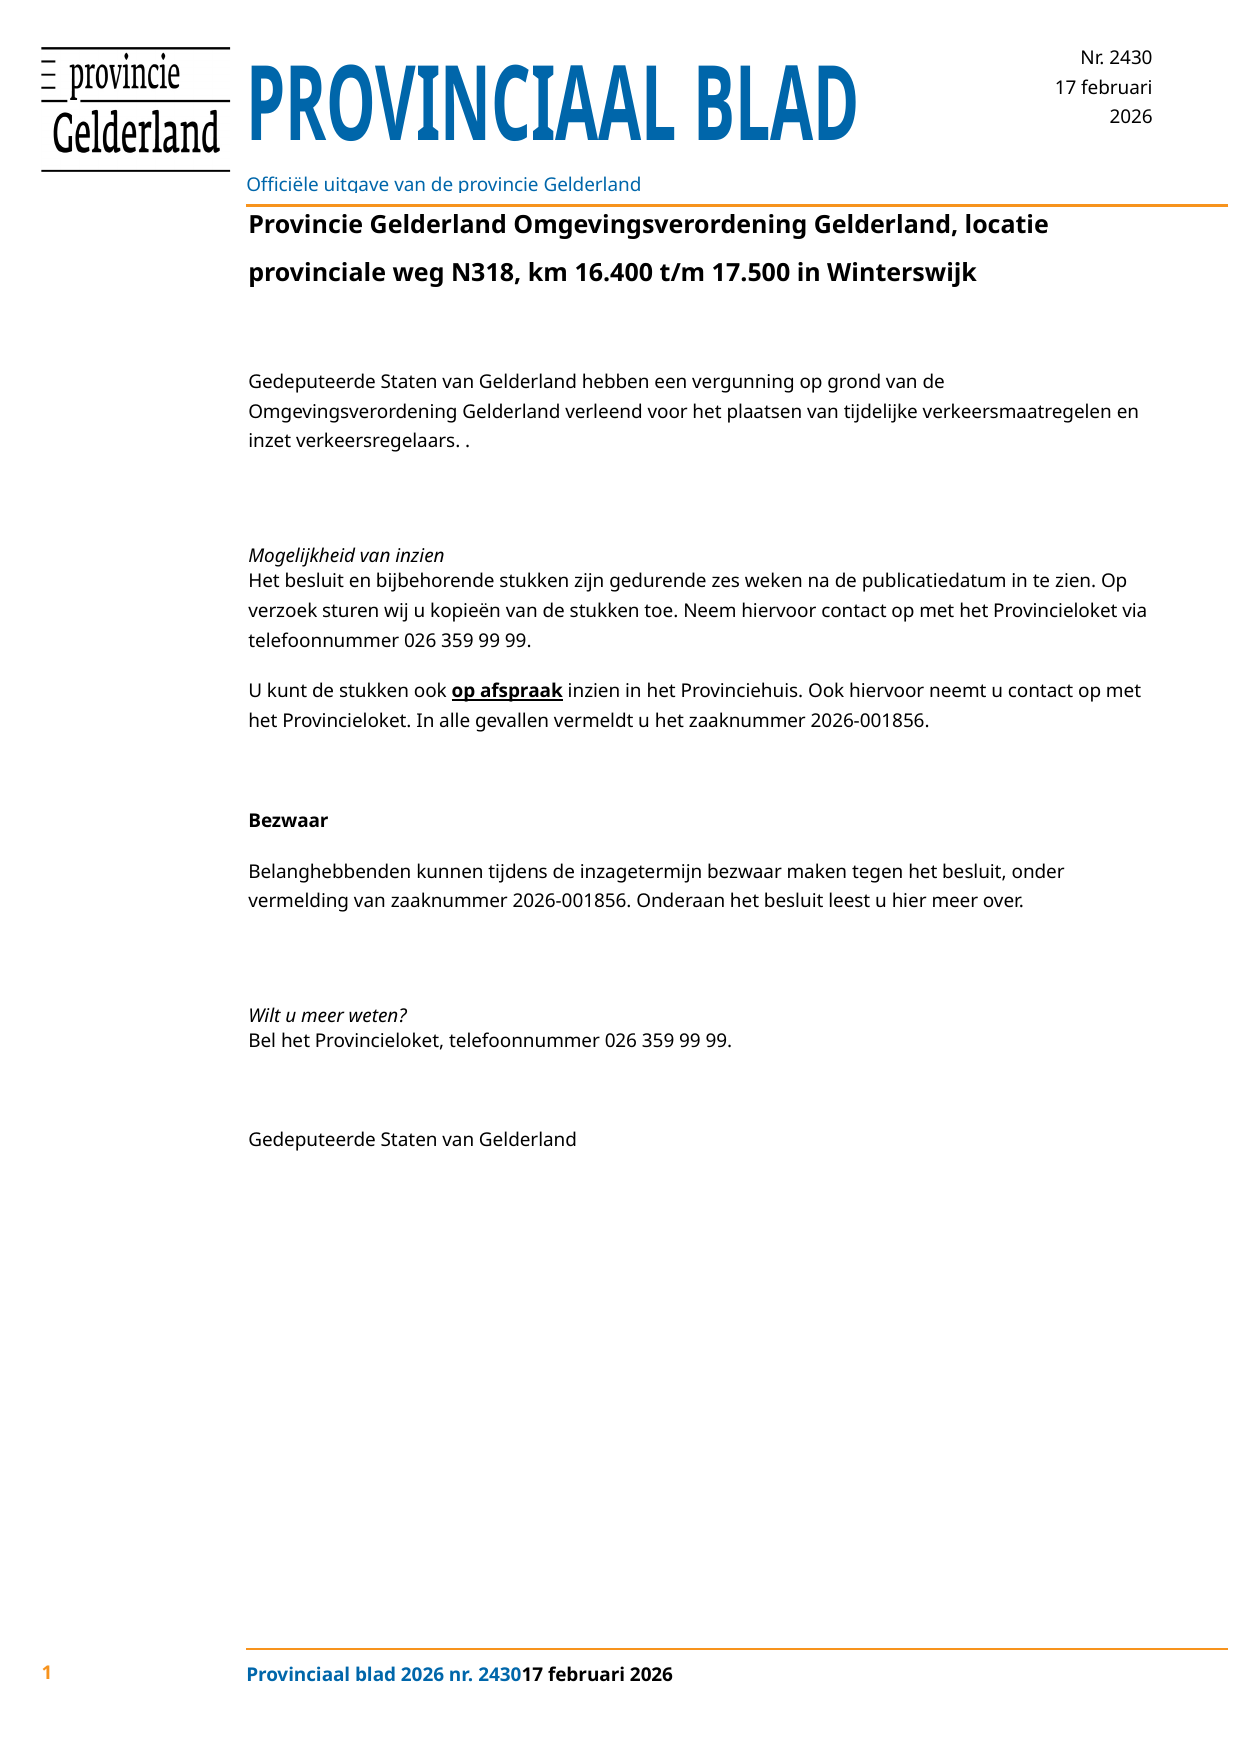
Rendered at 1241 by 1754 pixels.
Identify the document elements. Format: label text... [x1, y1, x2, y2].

text Mogelijkheid van inzien [248, 542, 1152, 568]
text Gedeputeerde Staten van Gelderland hebben een vergunning op grond van de Omgevingsverordening Gelderland verleend voor het plaatsen van tijdelijke verkeersmaatregelen en inzet verkeersregelaars. . [248, 368, 1152, 453]
text Het besluit en bijbehorende stukken zijn gedurende zes weken na de publicatiedatum in te zien. Op verzoek sturen wij u kopieën van de stukken toe. Neem hiervoor contact op met het Provincieloket via telefoonnummer 026 359 99 99. [248, 568, 1152, 652]
text Wilt u meer weten? [248, 1002, 1152, 1028]
text U kunt de stukken ook op afspraak inzien in het Provinciehuis. Ook hiervoor neemt u contact op met het Provincieloket. In alle gevallen vermeldt u het zaaknummer 2026-001856. [248, 677, 1152, 732]
text Provincie Gelderland Omgevingsverordening Gelderland, locatie provinciale weg N318, km 16.400 t/m 17.500 in Winterswijk [248, 207, 1152, 288]
text Bezwaar [248, 808, 1152, 833]
text Gedeputeerde Staten van Gelderland [248, 1126, 1152, 1152]
text Belanghebbenden kunnen tijdens de inzagetermijn bezwaar maken tegen het besluit, onder vermelding van zaaknummer 2026-001856. Onderaan het besluit leest u hier meer over. [248, 858, 1152, 913]
text Bel het Provincieloket, telefoonnummer 026 359 99 99. [248, 1028, 1152, 1053]
picture [41, 47, 231, 172]
